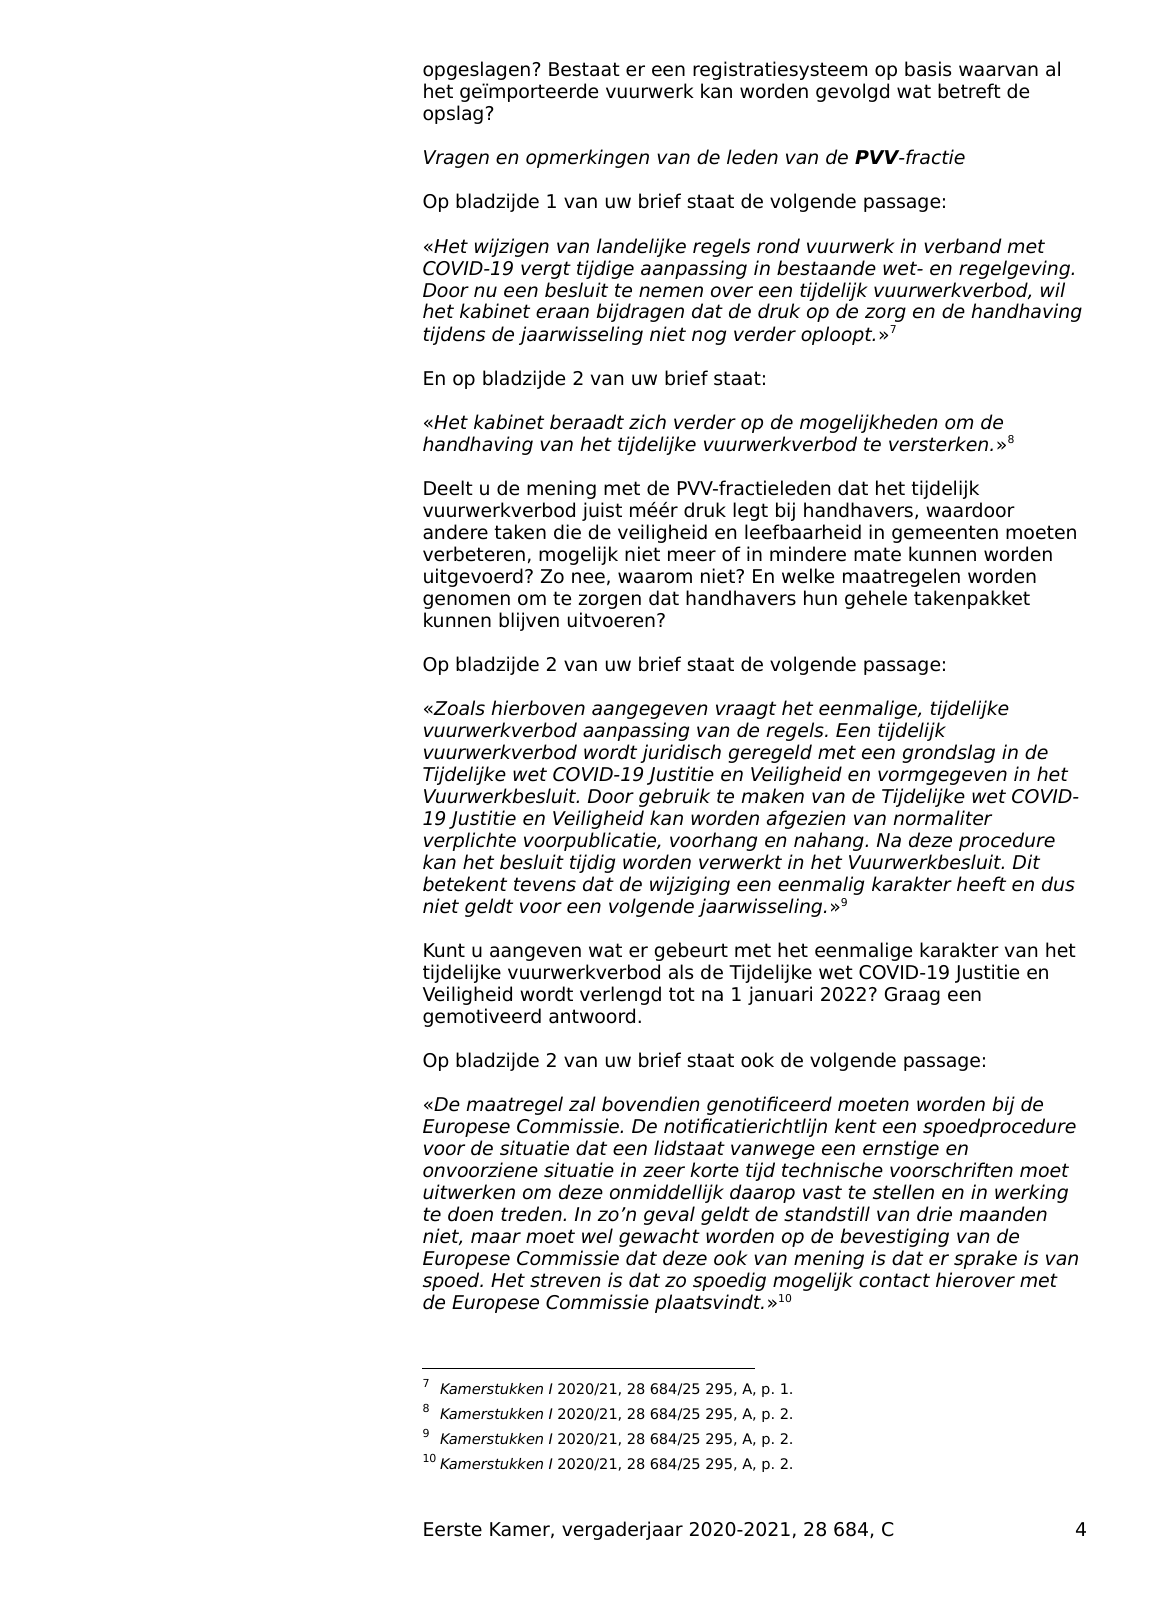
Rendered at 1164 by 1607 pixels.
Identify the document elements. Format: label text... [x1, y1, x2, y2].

text opgeslagen? Bestaat er een registratiesysteem op basis waarvan al het geïmporteerde vuurwerk kan worden gevolgd wat betreft de opslag? [422, 59, 1087, 125]
text Deelt u de mening met de PVV-fractieleden dat het tijdelijk vuurwerkverbod juist méér druk legt bij handhavers, waardoor andere taken die de veiligheid en leefbaarheid in gemeenten moeten verbeteren, mogelijk niet meer of in mindere mate kunnen worden uitgevoerd? Zo nee, waarom niet? En welke maatregelen worden genomen om te zorgen dat handhavers hun gehele takenpakket kunnen blijven uitvoeren? [422, 478, 1087, 632]
text «Het kabinet beraadt zich verder op de mogelijkheden om de handhaving van het tijdelijke vuurwerkverbod te versterken.» [422, 412, 1087, 456]
text Kamerstukken I 2020/21, 28 684/25 295, A, p. 1. [422, 1377, 1087, 1399]
text Kamerstukken I 2020/21, 28 684/25 295, A, p. 2. [422, 1452, 1087, 1474]
text Op bladzijde 1 van uw brief staat de volgende passage: [422, 191, 1087, 213]
text «Het wijzigen van landelijke regels rond vuurwerk in verband met COVID-19 vergt tijdige aanpassing in bestaande wet- en regelgeving. Door nu een besluit te nemen over een tijdelijk vuurwerkverbod, wil het kabinet eraan bijdragen dat de druk op de zorg en de handhaving tijdens de jaarwisseling niet nog verder oploopt.» [422, 236, 1087, 345]
text En op bladzijde 2 van uw brief staat: [422, 368, 1087, 389]
text Kamerstukken I 2020/21, 28 684/25 295, A, p. 2. [422, 1402, 1087, 1424]
text Op bladzijde 2 van uw brief staat de volgende passage: [422, 654, 1087, 676]
subtitle Vragen en opmerkingen van de leden van de PVV-fractie [422, 147, 1087, 169]
text Kunt u aangeven wat er gebeurt met het eenmalige karakter van het tijdelijke vuurwerkverbod als de Tijdelijke wet COVID-19 Justitie en Veiligheid wordt verlengd tot na 1 januari 2022? Graag een gemotiveerd antwoord. [422, 940, 1087, 1028]
text «De maatregel zal bovendien genotificeerd moeten worden bij de Europese Commissie. De notificatierichtlijn kent een spoedprocedure voor de situatie dat een lidstaat vanwege een ernstige en onvoorziene situatie in zeer korte tijd technische voorschriften moet uitwerken om deze onmiddellijk daarop vast te stellen en in werking te doen treden. In zo’n geval geldt de standstill van drie maanden niet, maar moet wel gewacht worden op de bevestiging van de Europese Commissie dat deze ook van mening is dat er sprake is van spoed. Het streven is dat zo spoedig mogelijk contact hierover met de Europese Commissie plaatsvindt.» [422, 1094, 1087, 1314]
text «Zoals hierboven aangegeven vraagt het eenmalige, tijdelijke vuurwerkverbod aanpassing van de regels. Een tijdelijk vuurwerkverbod wordt juridisch geregeld met een grondslag in de Tijdelijke wet COVID-19 Justitie en Veiligheid en vormgegeven in het Vuurwerkbesluit. Door gebruik te maken van de Tijdelijke wet COVID-19 Justitie en Veiligheid kan worden afgezien van normaliter verplichte voorpublicatie, voorhang en nahang. Na deze procedure kan het besluit tijdig worden verwerkt in het Vuurwerkbesluit. Dit betekent tevens dat de wijziging een eenmalig karakter heeft en dus niet geldt voor een volgende jaarwisseling.» [422, 698, 1087, 918]
text Op bladzijde 2 van uw brief staat ook de volgende passage: [422, 1050, 1087, 1072]
text Kamerstukken I 2020/21, 28 684/25 295, A, p. 2. [422, 1427, 1087, 1449]
